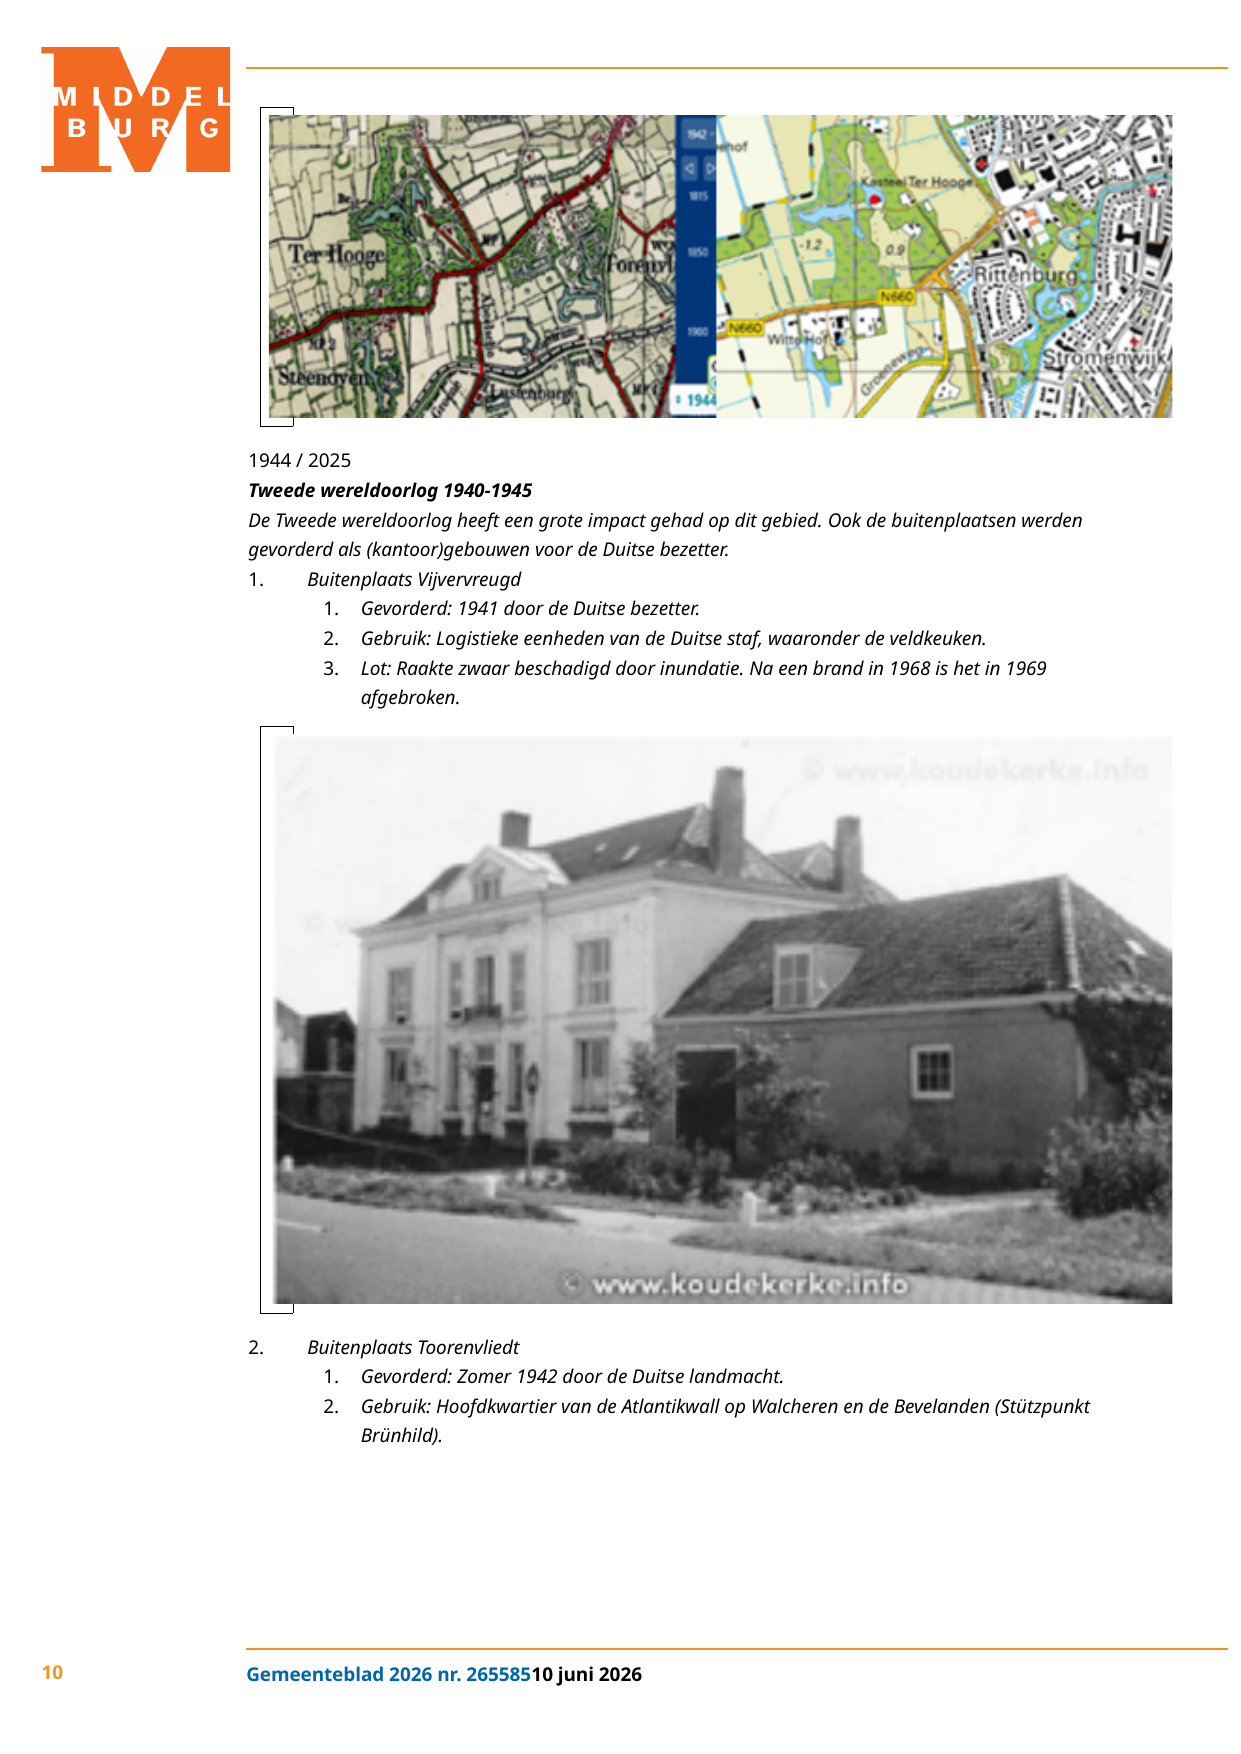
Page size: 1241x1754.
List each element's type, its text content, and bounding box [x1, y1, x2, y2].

list Gevorderd: 1941 door de Duitse bezetter. [323, 596, 1152, 621]
list Gebruik: Hoofdkwartier van de Atlantikwall op Walcheren en de Bevelanden (Stützpunkt Brünhild). [323, 1393, 1152, 1448]
text 1944 / 2025 [248, 448, 1152, 473]
list Gebruik: Logistieke eenheden van de Duitse staf, waaronder de veldkeuken. [323, 625, 1152, 651]
list Gevorderd: Zomer 1942 door de Duitse landmacht. [323, 1363, 1152, 1389]
text Tweede wereldoorlog 1940-1945 [248, 477, 1152, 503]
list Buitenplaats Vijvervreugd [248, 566, 1152, 592]
text De Tweede wereldoorlog heeft een grote impact gehad op dit gebied. Ook de buitenplaatsen werden gevorderd als (kantoor)gebouwen voor de Duitse bezetter. [248, 507, 1152, 562]
picture [41, 47, 231, 172]
picture [268, 734, 1173, 1304]
list Lot: Raakte zwaar beschadigd door inundatie. Na een brand in 1968 is het in 1969 afgebroken. [323, 655, 1152, 710]
picture [268, 115, 1173, 418]
list Buitenplaats Toorenvliedt [248, 1334, 1152, 1360]
